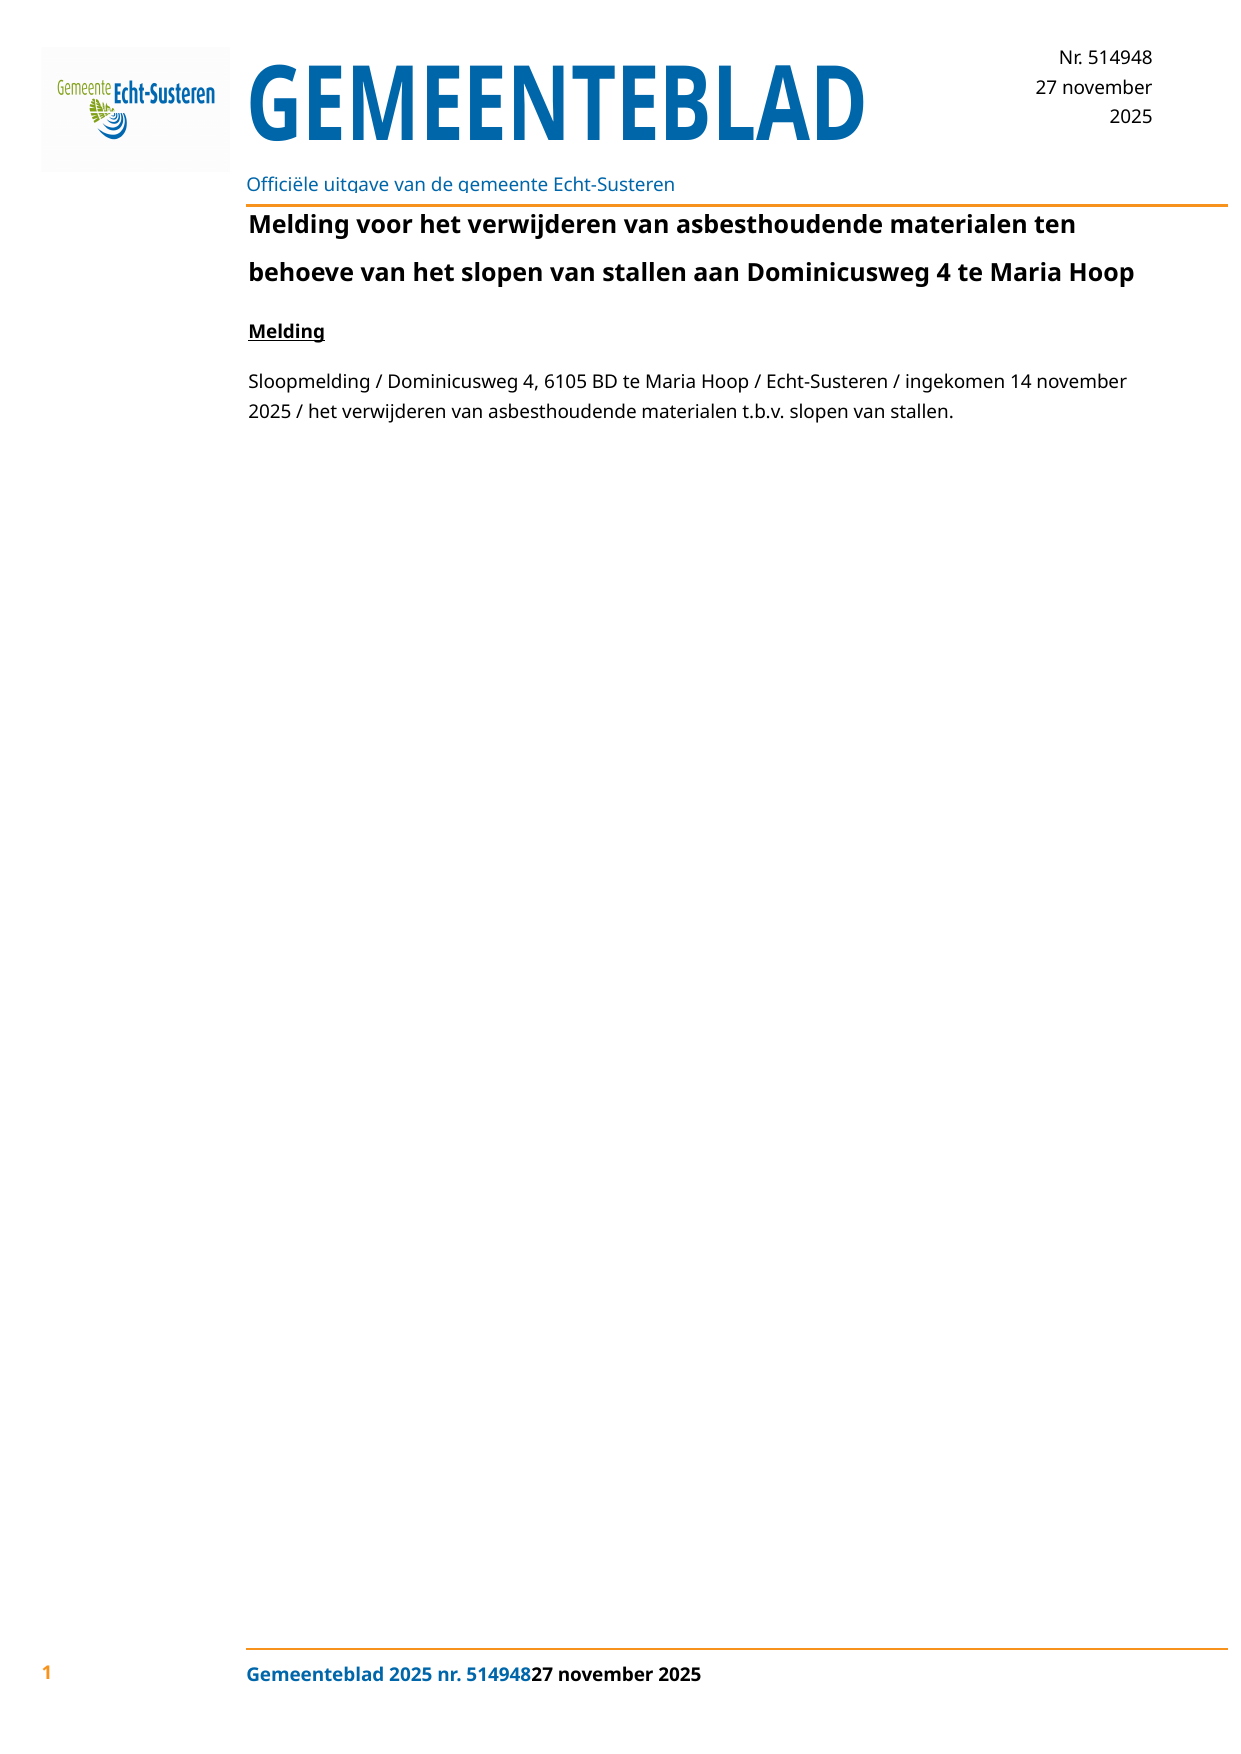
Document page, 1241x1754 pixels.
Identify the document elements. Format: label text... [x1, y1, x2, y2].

picture [41, 47, 231, 172]
text Sloopmelding / Dominicusweg 4, 6105 BD te Maria Hoop / Echt-Susteren / ingekomen 14 november 2025 / het verwijderen van asbesthoudende materialen t.b.v. slopen van stallen. [248, 368, 1152, 424]
text Melding [248, 318, 1152, 344]
text Melding voor het verwijderen van asbesthoudende materialen ten behoeve van het slopen van stallen aan Dominicusweg 4 te Maria Hoop [248, 207, 1152, 288]
